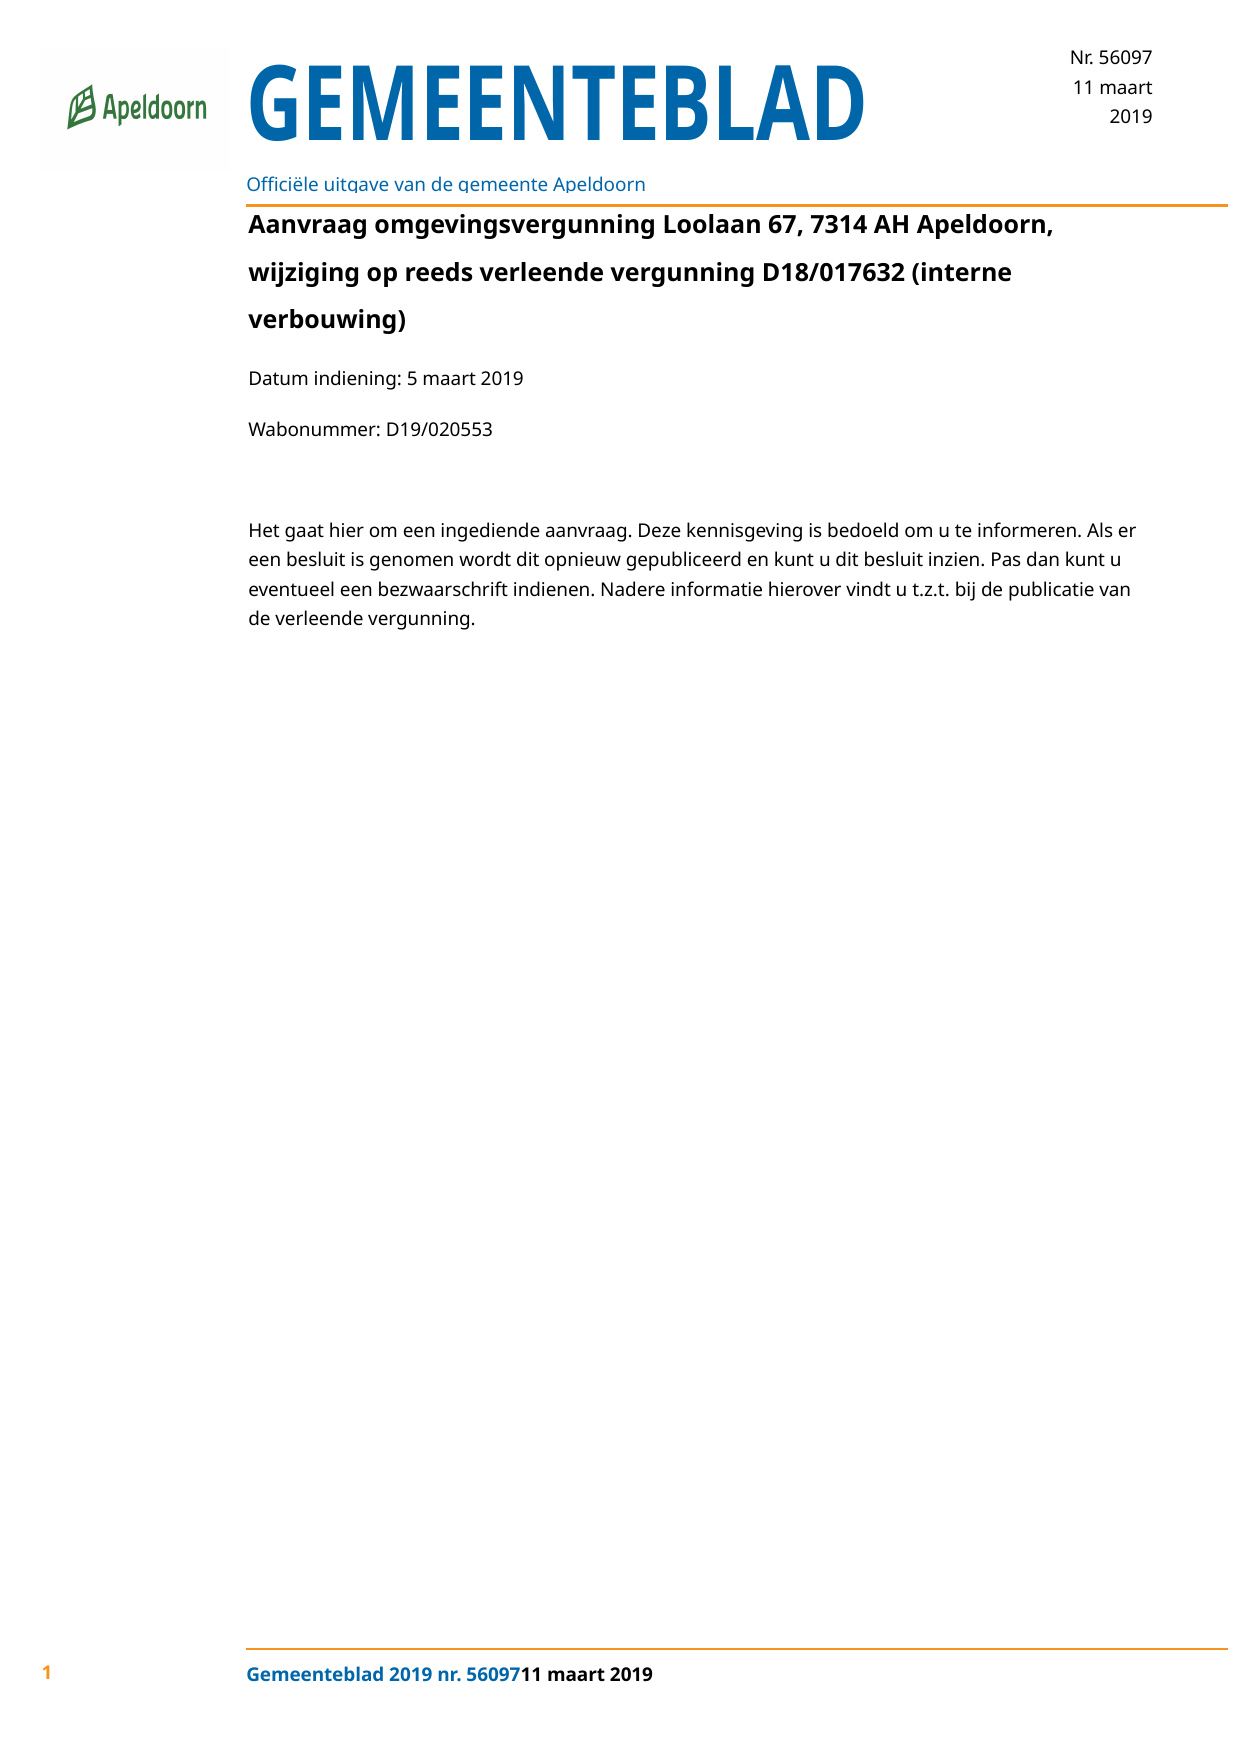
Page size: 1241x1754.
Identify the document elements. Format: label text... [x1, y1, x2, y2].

text Het gaat hier om een ingediende aanvraag. Deze kennisgeving is bedoeld om u te informeren. Als er een besluit is genomen wordt dit opnieuw gepubliceerd en kunt u dit besluit inzien. Pas dan kunt u eventueel een bezwaarschrift indienen. Nadere informatie hierover vindt u t.z.t. bij de publicatie van de verleende vergunning. [248, 517, 1152, 631]
text Aanvraag omgevingsvergunning Loolaan 67, 7314 AH Apeldoorn, wijziging op reeds verleende vergunning D18/017632 (interne verbouwing) [248, 207, 1152, 336]
text Wabonummer: D19/020553 [248, 416, 1152, 442]
picture [41, 47, 231, 172]
text Datum indiening: 5 maart 2019 [248, 366, 1152, 391]
